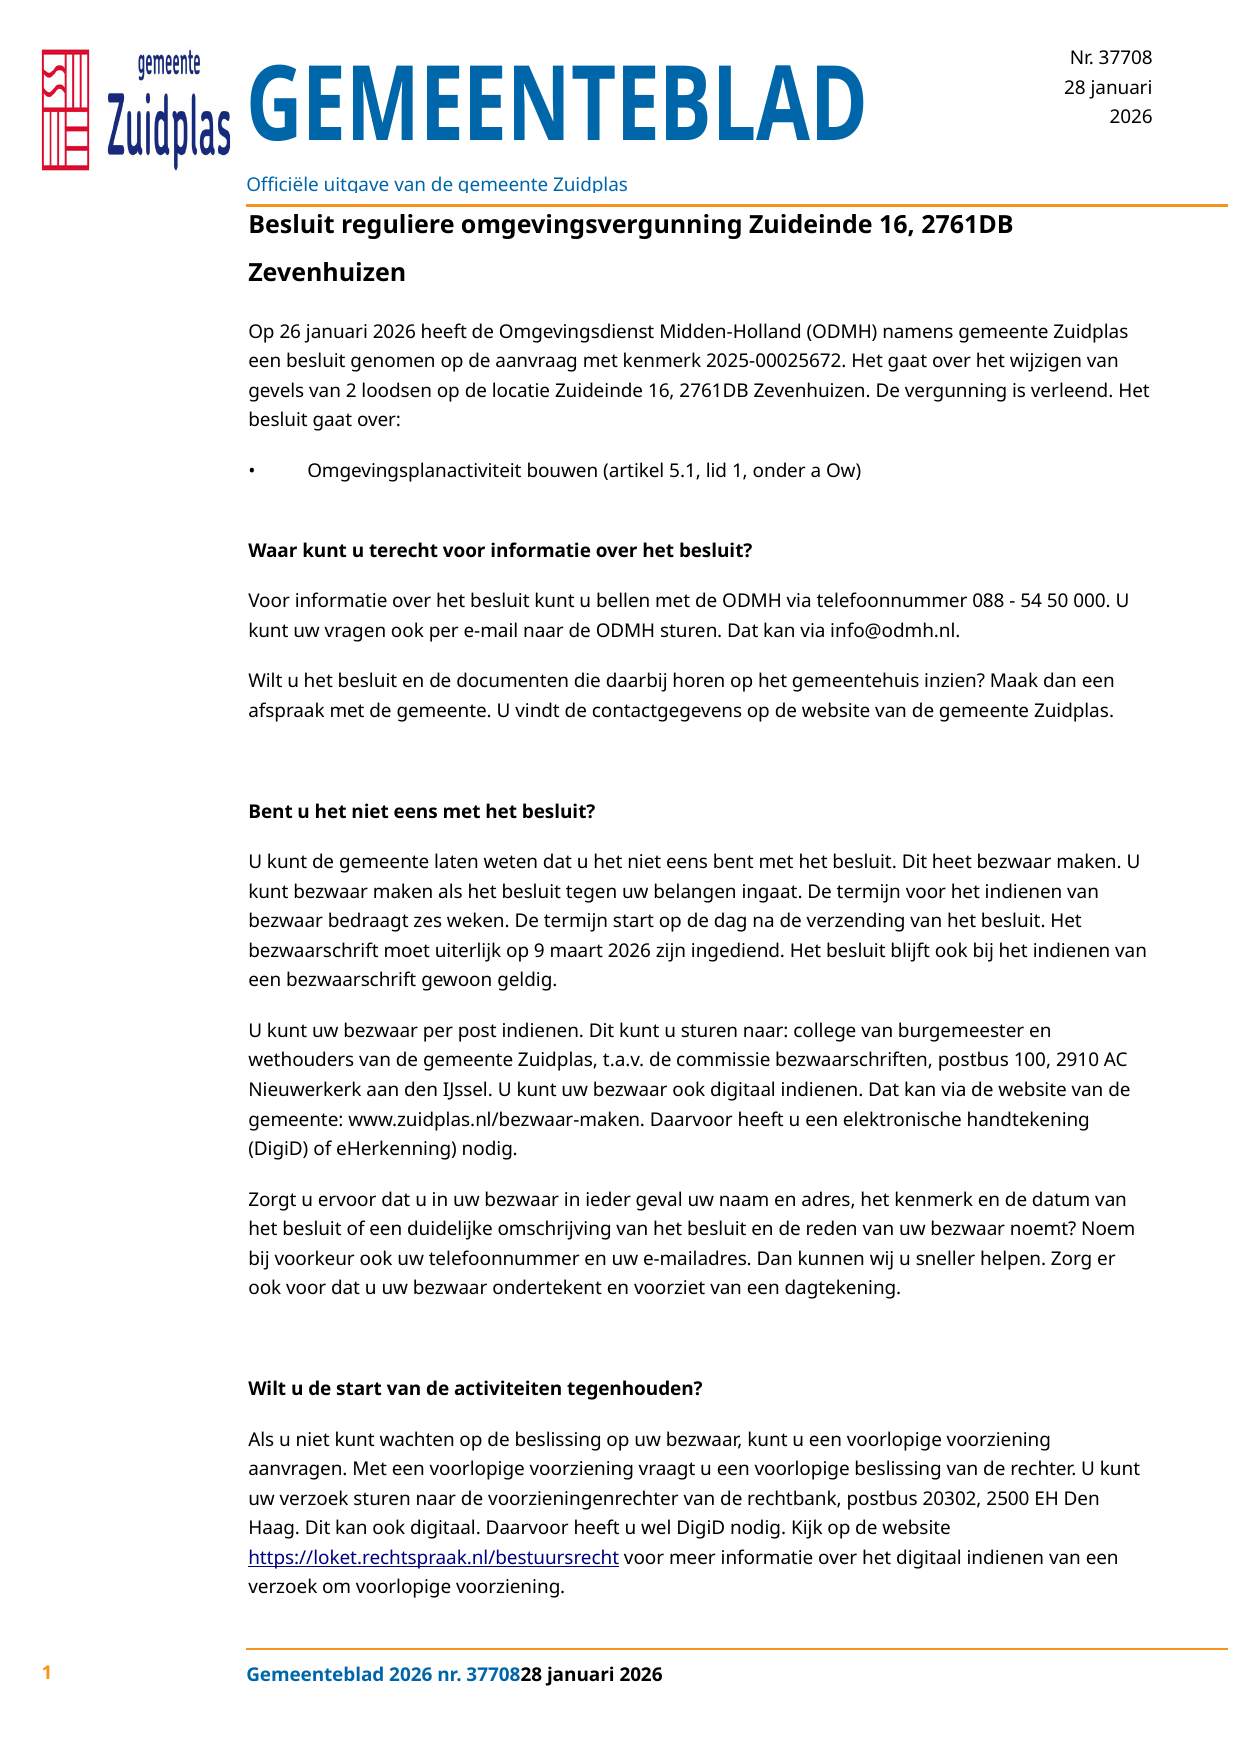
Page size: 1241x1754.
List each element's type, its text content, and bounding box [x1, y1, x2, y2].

text Waar kunt u terecht voor informatie over het besluit? [248, 537, 1152, 563]
text Als u niet kunt wachten op de beslissing op uw bezwaar, kunt u een voorlopige voorziening aanvragen. Met een voorlopige voorziening vraagt u een voorlopige beslissing van de rechter. U kunt uw verzoek sturen naar de voorzieningenrechter van de rechtbank, postbus 20302, 2500 EH Den Haag. Dit kan ook digitaal. Daarvoor heeft u wel DigiD nodig. Kijk op de website https://loket.rechtspraak.nl/bestuursrecht voor meer informatie over het digitaal indienen van een verzoek om voorlopige voorziening. [248, 1426, 1152, 1599]
text Zorgt u ervoor dat u in uw bezwaar in ieder geval uw naam en adres, het kenmerk en de datum van het besluit of een duidelijke omschrijving van het besluit en de reden van uw bezwaar noemt? Noem bij voorkeur ook uw telefoonnummer en uw e-mailadres. Dan kunnen wij u sneller helpen. Zorg er ook voor dat u uw bezwaar ondertekent en voorziet van een dagtekening. [248, 1186, 1152, 1300]
text Wilt u de start van de activiteiten tegenhouden? [248, 1375, 1152, 1401]
list Omgevingsplanactiviteit bouwen (artikel 5.1, lid 1, onder a Ow) [248, 457, 1152, 483]
picture [41, 47, 231, 172]
text U kunt uw bezwaar per post indienen. Dit kunt u sturen naar: college van burgemeester en wethouders van de gemeente Zuidplas, t.a.v. de commissie bezwaarschriften, postbus 100, 2910 AC Nieuwerkerk aan den IJssel. U kunt uw bezwaar ook digitaal indienen. Dat kan via de website van de gemeente: www.zuidplas.nl/bezwaar-maken. Daarvoor heeft u een elektronische handtekening (DigiD) of eHerkenning) nodig. [248, 1017, 1152, 1161]
text Bent u het niet eens met het besluit? [248, 798, 1152, 824]
text U kunt de gemeente laten weten dat u het niet eens bent met het besluit. Dit heet bezwaar maken. U kunt bezwaar maken als het besluit tegen uw belangen ingaat. De termijn voor het indienen van bezwaar bedraagt zes weken. De termijn start op de dag na de verzending van het besluit. Het bezwaarschrift moet uiterlijk op 9 maart 2026 zijn ingediend. Het besluit blijft ook bij het indienen van een bezwaarschrift gewoon geldig. [248, 848, 1152, 992]
text Wilt u het besluit en de documenten die daarbij horen op het gemeentehuis inzien? Maak dan een afspraak met de gemeente. U vindt de contactgegevens op de website van de gemeente Zuidplas. [248, 667, 1152, 723]
text Besluit reguliere omgevingsvergunning Zuideinde 16, 2761DB Zevenhuizen [248, 207, 1152, 288]
text Op 26 januari 2026 heeft de Omgevingsdienst Midden-Holland (ODMH) namens gemeente Zuidplas een besluit genomen op de aanvraag met kenmerk 2025-00025672. Het gaat over het wijzigen van gevels van 2 loodsen op de locatie Zuideinde 16, 2761DB Zevenhuizen. De vergunning is verleend. Het besluit gaat over: [248, 318, 1152, 432]
text Voor informatie over het besluit kunt u bellen met de ODMH via telefoonnummer 088 - 54 50 000. U kunt uw vragen ook per e-mail naar de ODMH sturen. Dat kan via info@odmh.nl. [248, 587, 1152, 643]
